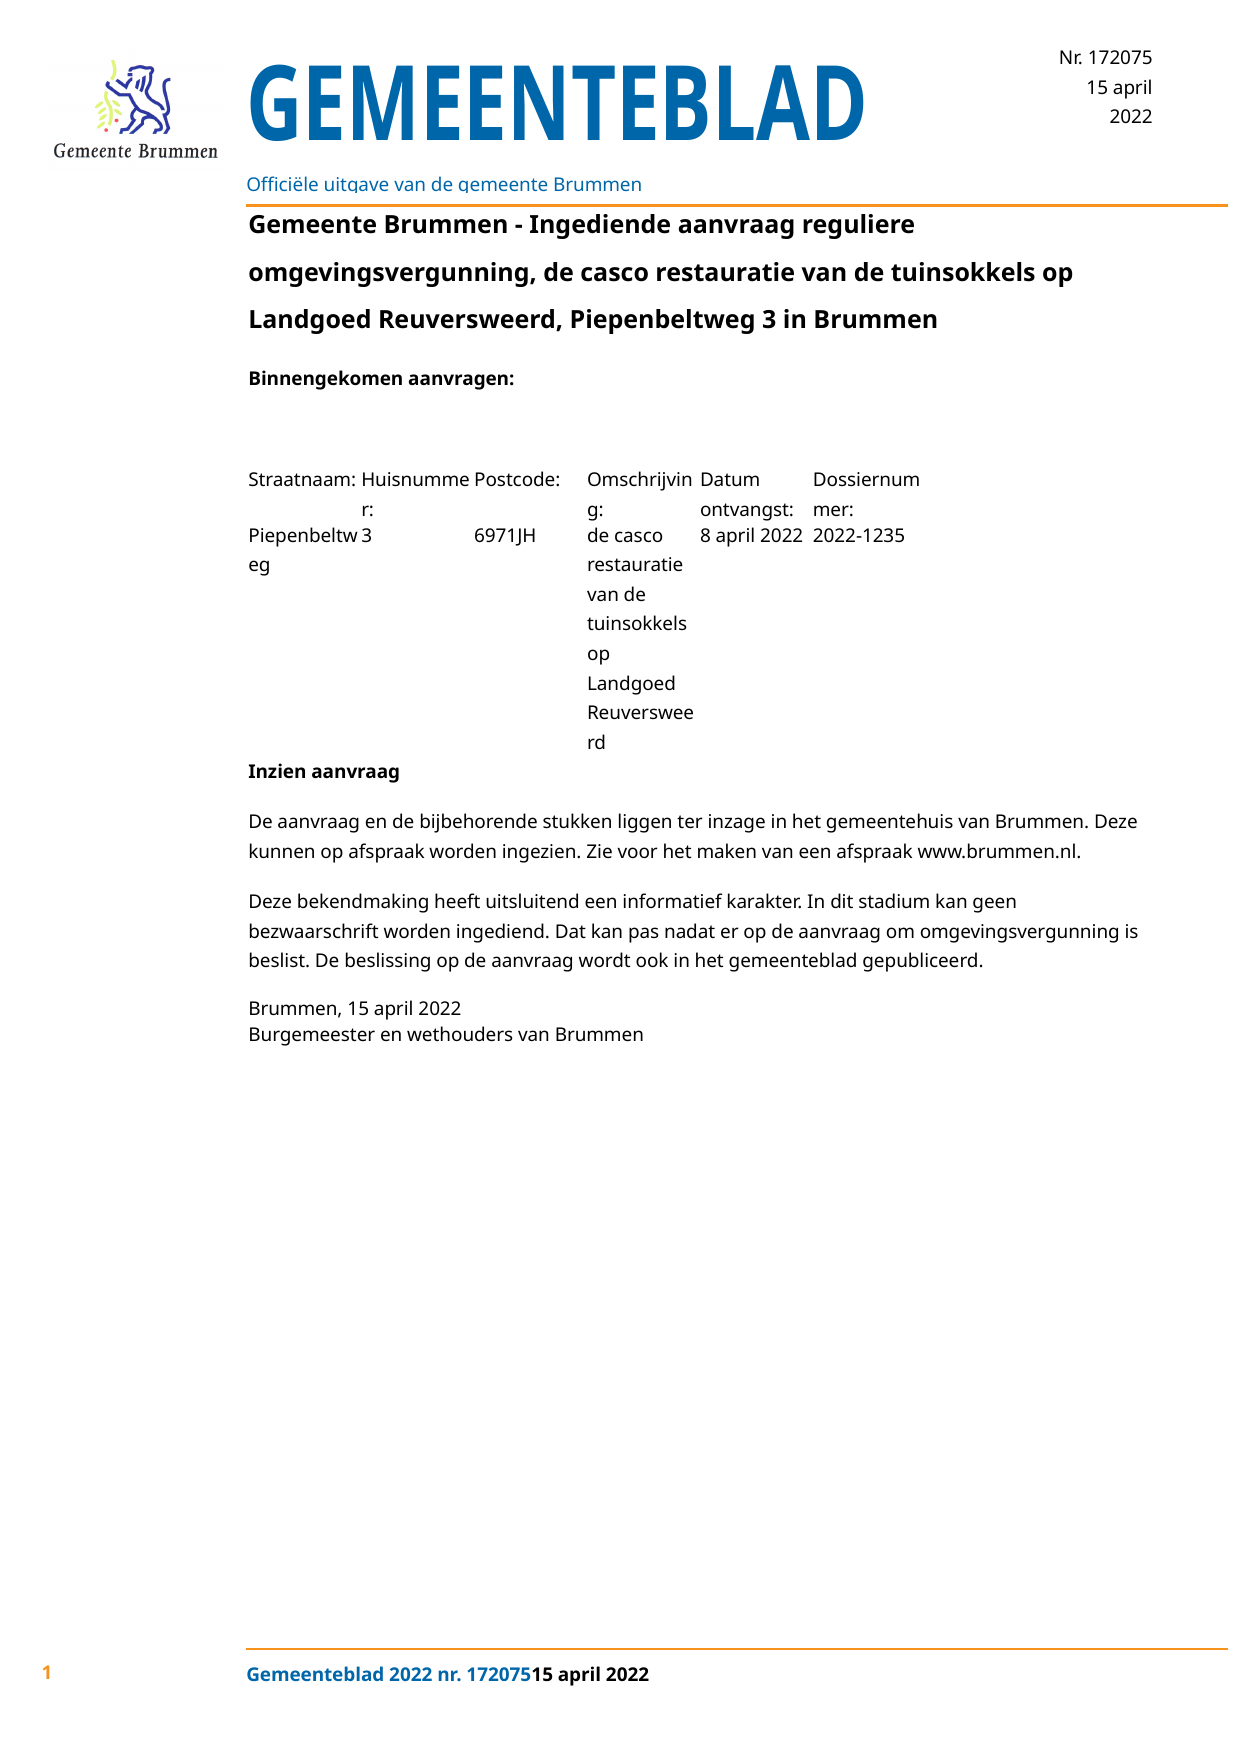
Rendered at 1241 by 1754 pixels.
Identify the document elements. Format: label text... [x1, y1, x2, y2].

table_cell 3 [361, 522, 474, 754]
table_header Straatnaam: [248, 466, 361, 522]
picture [41, 47, 231, 172]
table_header Datum ontvangst: [700, 466, 813, 522]
table_header [926, 466, 1038, 522]
text Inzien aanvraag [248, 758, 1152, 783]
table_header Dossiernummer: [813, 466, 926, 522]
table_header Omschrijving: [587, 466, 700, 522]
text Gemeente Brummen - Ingediende aanvraag reguliere omgevingsvergunning, de casco restauratie van de tuinsokkels op Landgoed Reuversweerd, Piepenbeltweg 3 in Brummen [248, 207, 1152, 336]
table_cell [1039, 522, 1152, 754]
table_cell de casco restauratie van de tuinsokkels op Landgoed Reuversweerd [587, 522, 700, 754]
text Burgemeester en wethouders van Brummen [248, 1021, 1152, 1047]
table_header [1039, 466, 1152, 522]
text Binnengekomen aanvragen: [248, 366, 1152, 391]
text Brummen, 15 april 2022 [248, 995, 1152, 1021]
table_cell 6971JH [474, 522, 587, 754]
table_header Huisnummer: [361, 466, 474, 522]
table_cell 8 april 2022 [700, 522, 813, 754]
text De aanvraag en de bijbehorende stukken liggen ter inzage in het gemeentehuis van Brummen. Deze kunnen op afspraak worden ingezien. Zie voor het maken van een afspraak www.brummen.nl. [248, 808, 1152, 863]
table_cell Piepenbeltweg [248, 522, 361, 754]
table_cell [926, 522, 1038, 754]
text Deze bekendmaking heeft uitsluitend een informatief karakter. In dit stadium kan geen bezwaarschrift worden ingediend. Dat kan pas nadat er op de aanvraag om omgevingsvergunning is beslist. De beslissing op de aanvraag wordt ook in het gemeenteblad gepubliceerd. [248, 888, 1152, 973]
table_cell 2022-1235 [813, 522, 926, 754]
table_header Postcode: [474, 466, 587, 522]
